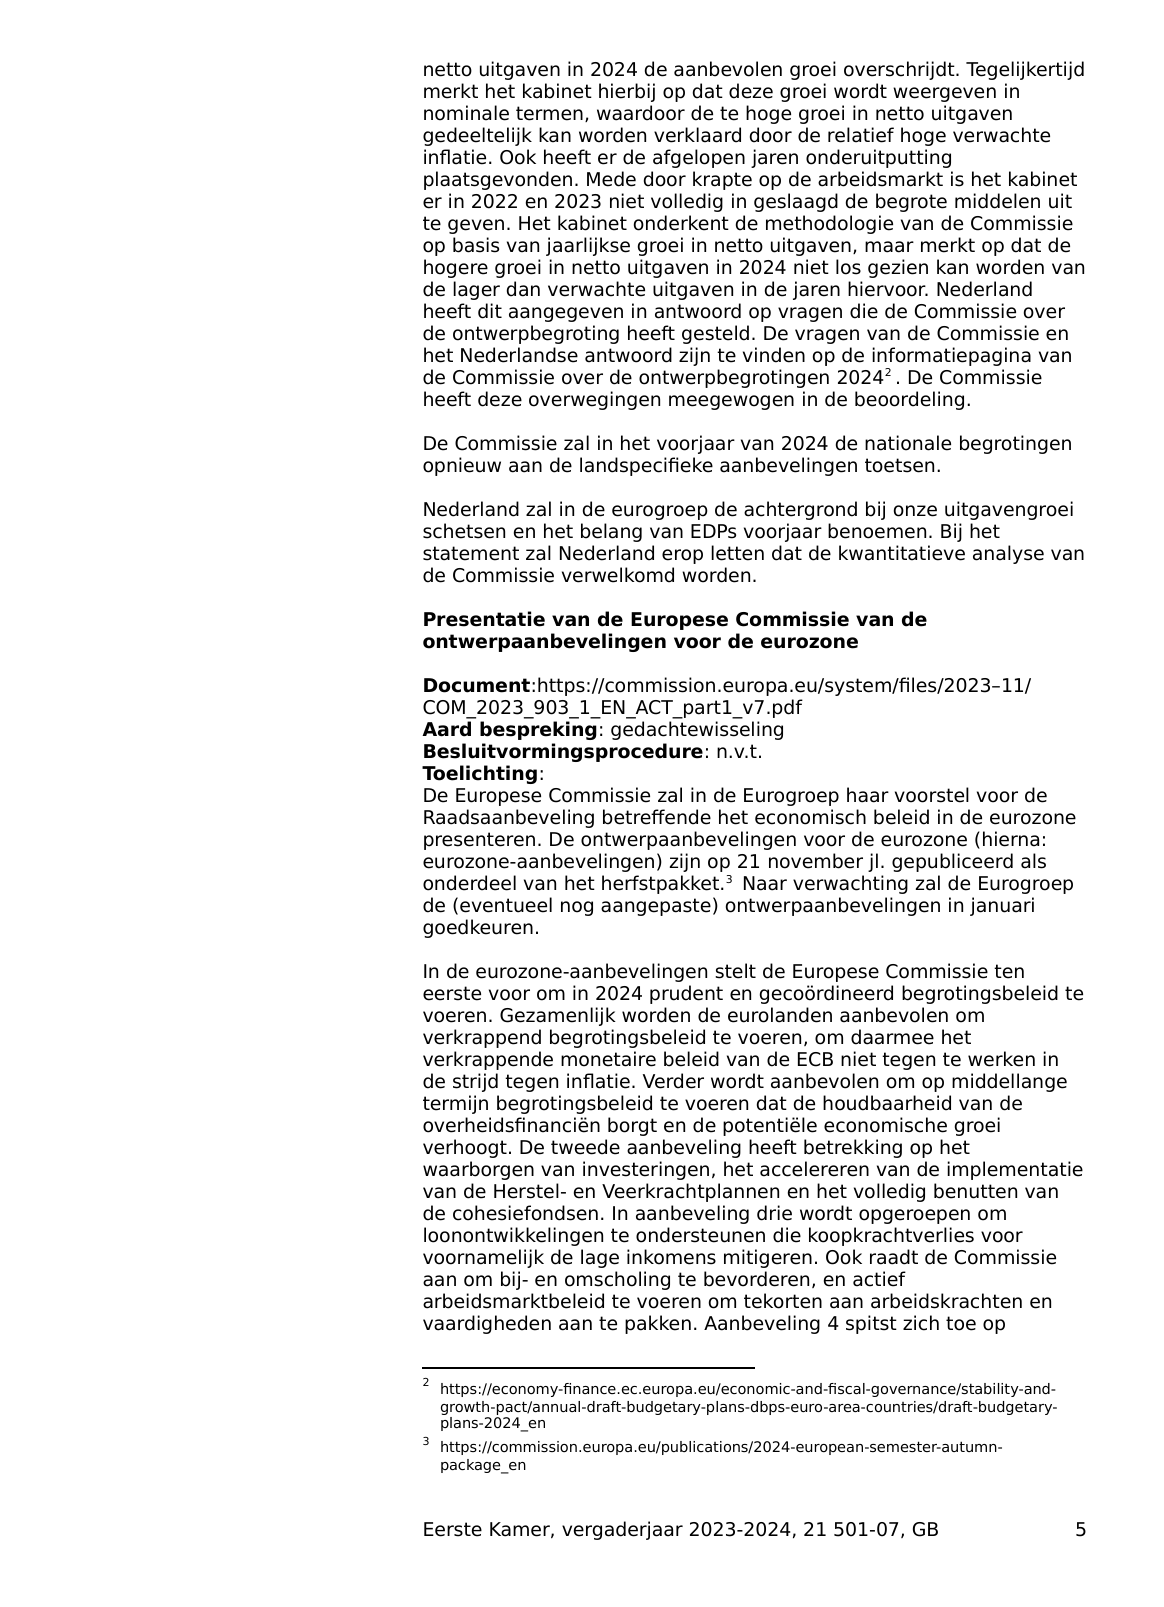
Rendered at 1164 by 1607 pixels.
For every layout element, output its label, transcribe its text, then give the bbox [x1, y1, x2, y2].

text In de eurozone-aanbevelingen stelt de Europese Commissie ten eerste voor om in 2024 prudent en gecoördineerd begrotingsbeleid te voeren. Gezamenlijk worden de eurolanden aanbevolen om verkrappend begrotingsbeleid te voeren, om daarmee het verkrappende monetaire beleid van de ECB niet tegen te werken in de strijd tegen inflatie. Verder wordt aanbevolen om op middellange termijn begrotingsbeleid te voeren dat de houdbaarheid van de overheidsfinanciën borgt en de potentiële economische groei verhoogt. De tweede aanbeveling heeft betrekking op het waarborgen van investeringen, het accelereren van de implementatie van de Herstel- en Veerkrachtplannen en het volledig benutten van de cohesiefondsen. In aanbeveling drie wordt opgeroepen om loonontwikkelingen te ondersteunen die koopkrachtverlies voor voornamelijk de lage inkomens mitigeren. Ook raadt de Commissie aan om bij- en omscholing te bevorderen, en actief arbeidsmarktbeleid te voeren om tekorten aan arbeidskrachten en vaardigheden aan te pakken. Aanbeveling 4 spitst zich toe op [422, 961, 1087, 1335]
text De Commissie zal in het voorjaar van 2024 de nationale begrotingen opnieuw aan de landspecifieke aanbevelingen toetsen. [422, 433, 1087, 477]
text Aard bespreking: gedachtewisseling [422, 719, 1087, 741]
subtitle Presentatie van de Europese Commissie van de ontwerpaanbevelingen voor de eurozone [422, 609, 1087, 653]
text netto uitgaven in 2024 de aanbevolen groei overschrijdt. Tegelijkertijd merkt het kabinet hierbij op dat deze groei wordt weergeven in nominale termen, waardoor de te hoge groei in netto uitgaven gedeeltelijk kan worden verklaard door de relatief hoge verwachte inflatie. Ook heeft er de afgelopen jaren onderuitputting plaatsgevonden. Mede door krapte op de arbeidsmarkt is het kabinet er in 2022 en 2023 niet volledig in geslaagd de begrote middelen uit te geven. Het kabinet onderkent de methodologie van de Commissie op basis van jaarlijkse groei in netto uitgaven, maar merkt op dat de hogere groei in netto uitgaven in 2024 niet los gezien kan worden van de lager dan verwachte uitgaven in de jaren hiervoor. Nederland heeft dit aangegeven in antwoord op vragen die de Commissie over de ontwerpbegroting heeft gesteld. De vragen van de Commissie en het Nederlandse antwoord zijn te vinden op de informatiepagina van de Commissie over de ontwerpbegrotingen 2024. De Commissie heeft deze overwegingen meegewogen in de beoordeling. [422, 59, 1087, 411]
text Document:https://commission.europa.eu/system/files/2023–11/COM_2023_903_1_EN_ACT_part1_v7.pdf [422, 675, 1087, 719]
text Nederland zal in de eurogroep de achtergrond bij onze uitgavengroei schetsen en het belang van EDPs voorjaar benoemen. Bij het statement zal Nederland erop letten dat de kwantitatieve analyse van de Commissie verwelkomd worden. [422, 499, 1087, 587]
text https://economy-finance.ec.europa.eu/economic-and-fiscal-governance/stability-and-growth-pact/annual-draft-budgetary-plans-dbps-euro-area-countries/draft-budgetary-plans-2024_en [422, 1377, 1087, 1432]
text De Europese Commissie zal in de Eurogroep haar voorstel voor de Raadsaanbeveling betreffende het economisch beleid in de eurozone presenteren. De ontwerpaanbevelingen voor de eurozone (hierna: eurozone-aanbevelingen) zijn op 21 november jl. gepubliceerd als onderdeel van het herfstpakket. Naar verwachting zal de Eurogroep de (eventueel nog aangepaste) ontwerpaanbevelingen in januari goedkeuren. [422, 785, 1087, 939]
text Toelichting: [422, 763, 1087, 785]
text https://commission.europa.eu/publications/2024-european-semester-autumn-package_en [422, 1435, 1087, 1474]
text Besluitvormingsprocedure: n.v.t. [422, 741, 1087, 763]
